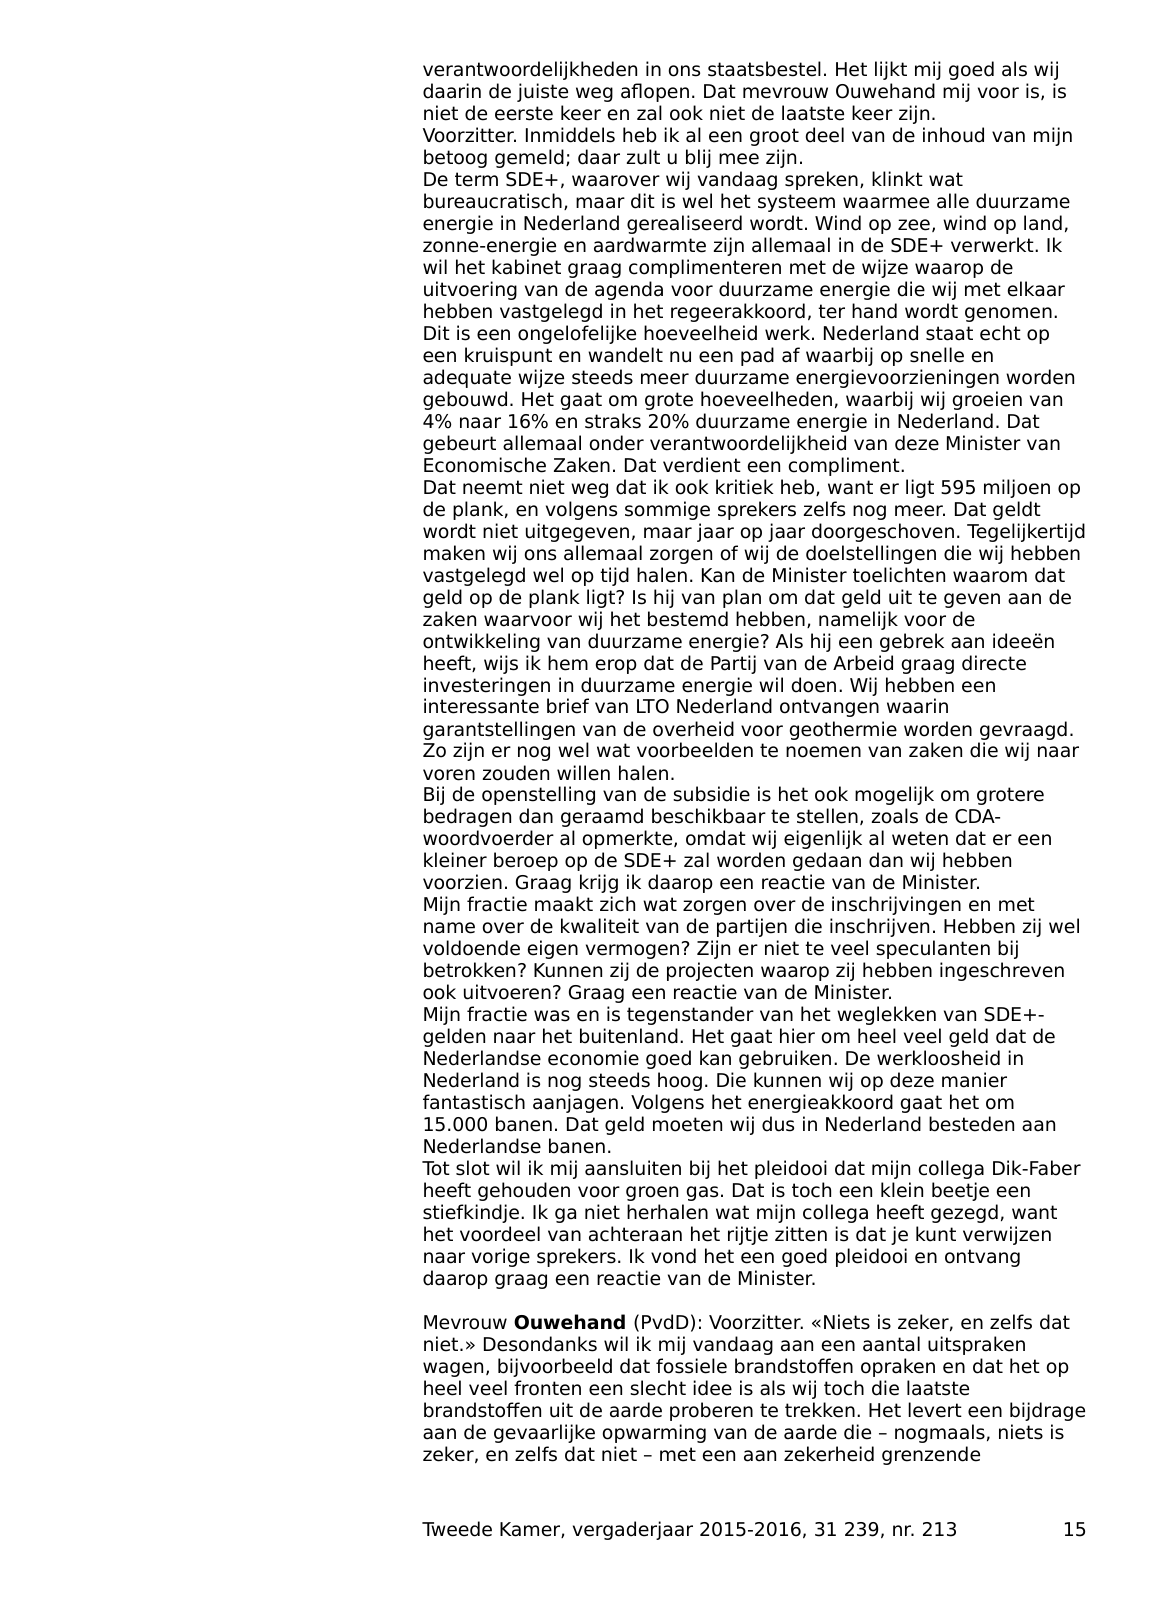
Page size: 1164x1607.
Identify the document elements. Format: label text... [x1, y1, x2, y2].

text De term SDE+, waarover wij vandaag spreken, klinkt wat bureaucratisch, maar dit is wel het systeem waarmee alle duurzame energie in Nederland gerealiseerd wordt. Wind op zee, wind op land, zonne-energie en aardwarmte zijn allemaal in de SDE+ verwerkt. Ik wil het kabinet graag complimenteren met de wijze waarop de uitvoering van de agenda voor duurzame energie die wij met elkaar hebben vastgelegd in het regeerakkoord, ter hand wordt genomen. Dit is een ongelofelijke hoeveelheid werk. Nederland staat echt op een kruispunt en wandelt nu een pad af waarbij op snelle en adequate wijze steeds meer duurzame energievoorzieningen worden gebouwd. Het gaat om grote hoeveelheden, waarbij wij groeien van 4% naar 16% en straks 20% duurzame energie in Nederland. Dat gebeurt allemaal onder verantwoordelijkheid van deze Minister van Economische Zaken. Dat verdient een compliment. [422, 169, 1087, 477]
text Tot slot wil ik mij aansluiten bij het pleidooi dat mijn collega Dik-Faber heeft gehouden voor groen gas. Dat is toch een klein beetje een stiefkindje. Ik ga niet herhalen wat mijn collega heeft gezegd, want het voordeel van achteraan het rijtje zitten is dat je kunt verwijzen naar vorige sprekers. Ik vond het een goed pleidooi en ontvang daarop graag een reactie van de Minister. [422, 1158, 1087, 1290]
text Bij de openstelling van de subsidie is het ook mogelijk om grotere bedragen dan geraamd beschikbaar te stellen, zoals de CDA-woordvoerder al opmerkte, omdat wij eigenlijk al weten dat er een kleiner beroep op de SDE+ zal worden gedaan dan wij hebben voorzien. Graag krijg ik daarop een reactie van de Minister. [422, 784, 1087, 894]
text verantwoordelijkheden in ons staatsbestel. Het lijkt mij goed als wij daarin de juiste weg aflopen. Dat mevrouw Ouwehand mij voor is, is niet de eerste keer en zal ook niet de laatste keer zijn. [422, 59, 1087, 125]
text Voorzitter. Inmiddels heb ik al een groot deel van de inhoud van mijn betoog gemeld; daar zult u blij mee zijn. [422, 125, 1087, 169]
text Mijn fractie maakt zich wat zorgen over de inschrijvingen en met name over de kwaliteit van de partijen die inschrijven. Hebben zij wel voldoende eigen vermogen? Zijn er niet te veel speculanten bij betrokken? Kunnen zij de projecten waarop zij hebben ingeschreven ook uitvoeren? Graag een reactie van de Minister. [422, 894, 1087, 1004]
text Mijn fractie was en is tegenstander van het weglekken van SDE+-gelden naar het buitenland. Het gaat hier om heel veel geld dat de Nederlandse economie goed kan gebruiken. De werkloosheid in Nederland is nog steeds hoog. Die kunnen wij op deze manier fantastisch aanjagen. Volgens het energieakkoord gaat het om 15.000 banen. Dat geld moeten wij dus in Nederland besteden aan Nederlandse banen. [422, 1004, 1087, 1158]
text Mevrouw Ouwehand (PvdD): Voorzitter. «Niets is zeker, en zelfs dat niet.» Desondanks wil ik mij vandaag aan een aantal uitspraken wagen, bijvoorbeeld dat fossiele brandstoffen opraken en dat het op heel veel fronten een slecht idee is als wij toch die laatste brandstoffen uit de aarde proberen te trekken. Het levert een bijdrage aan de gevaarlijke opwarming van de aarde die – nogmaals, niets is zeker, en zelfs dat niet – met een aan zekerheid grenzende [422, 1312, 1087, 1466]
text Dat neemt niet weg dat ik ook kritiek heb, want er ligt 595 miljoen op de plank, en volgens sommige sprekers zelfs nog meer. Dat geldt wordt niet uitgegeven, maar jaar op jaar doorgeschoven. Tegelijkertijd maken wij ons allemaal zorgen of wij de doelstellingen die wij hebben vastgelegd wel op tijd halen. Kan de Minister toelichten waarom dat geld op de plank ligt? Is hij van plan om dat geld uit te geven aan de zaken waarvoor wij het bestemd hebben, namelijk voor de ontwikkeling van duurzame energie? Als hij een gebrek aan ideeën heeft, wijs ik hem erop dat de Partij van de Arbeid graag directe investeringen in duurzame energie wil doen. Wij hebben een interessante brief van LTO Nederland ontvangen waarin garantstellingen van de overheid voor geothermie worden gevraagd. Zo zijn er nog wel wat voorbeelden te noemen van zaken die wij naar voren zouden willen halen. [422, 477, 1087, 784]
